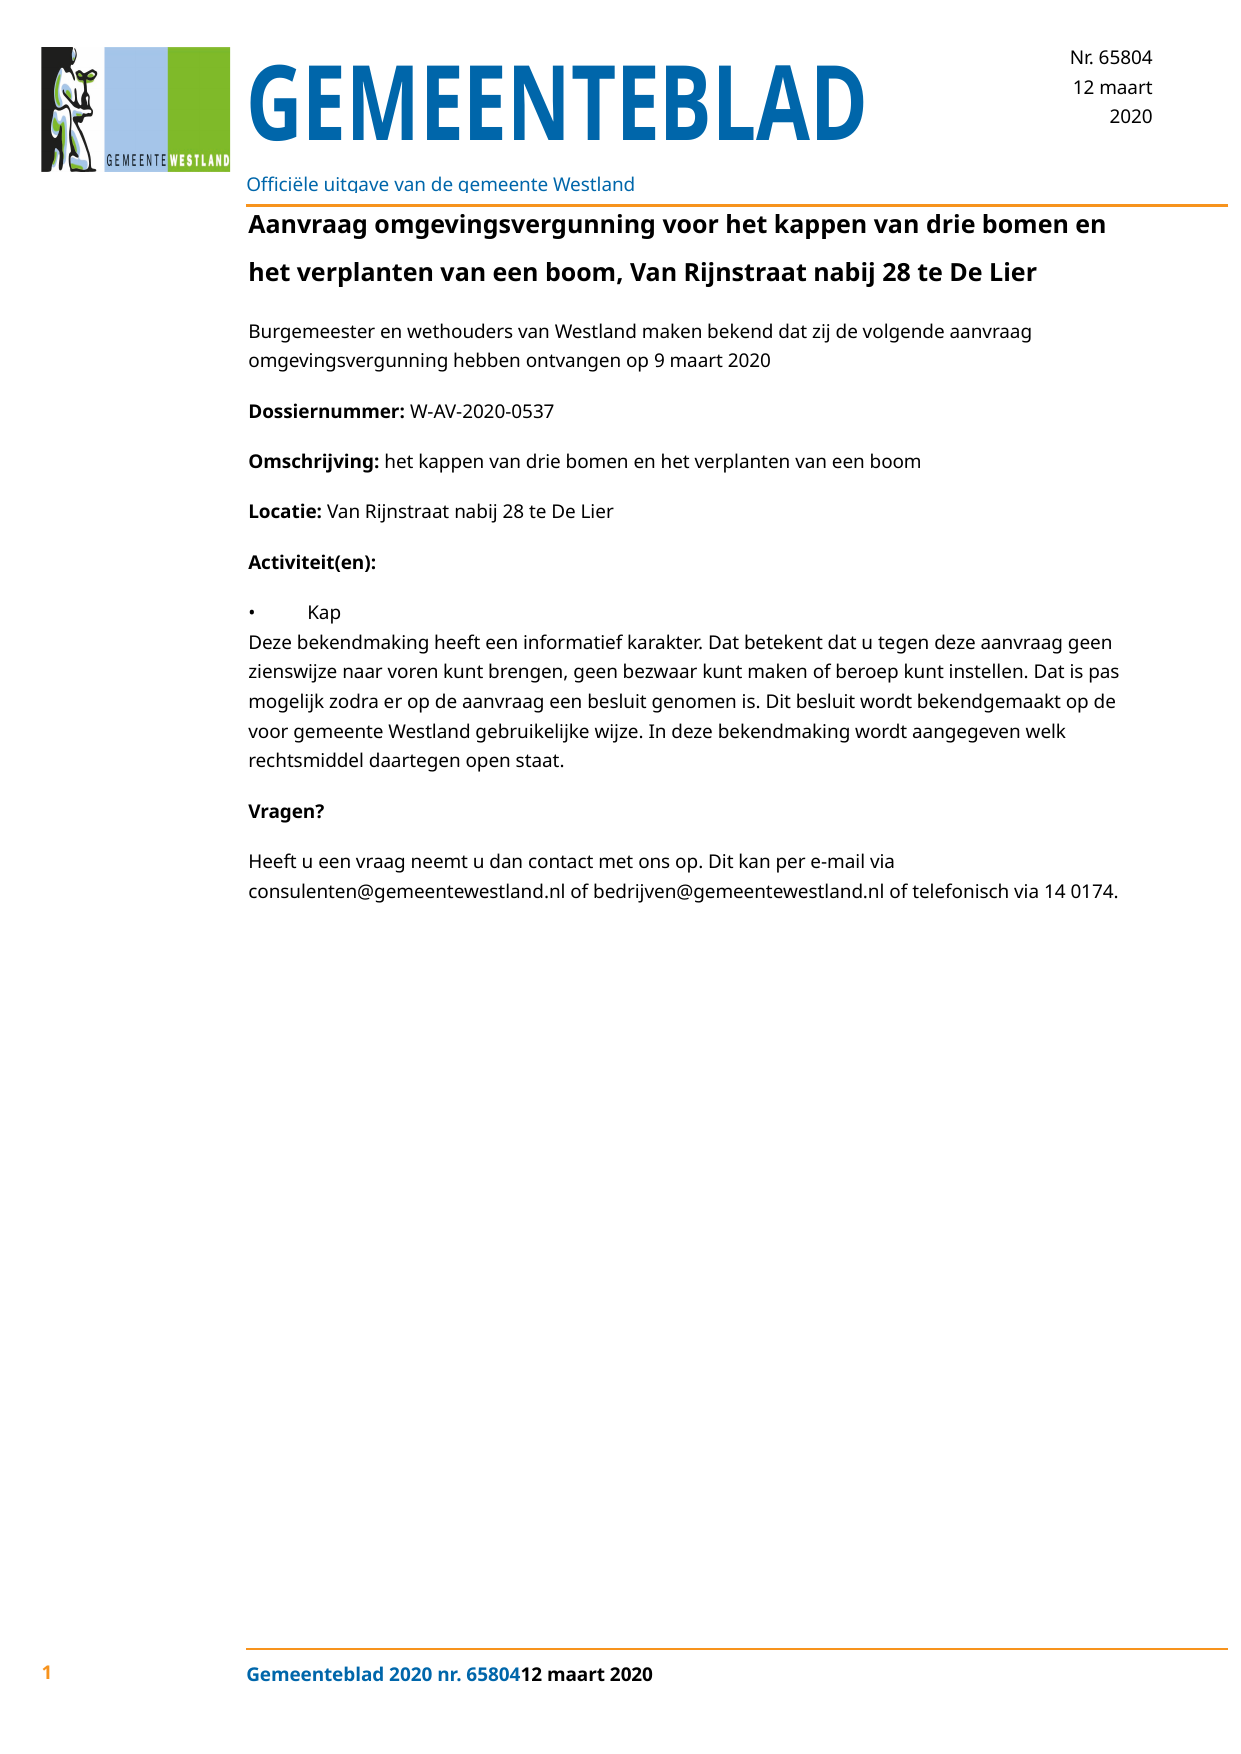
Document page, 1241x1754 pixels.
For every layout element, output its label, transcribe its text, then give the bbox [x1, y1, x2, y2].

text Vragen? [248, 798, 1152, 824]
text Omschrijving: het kappen van drie bomen en het verplanten van een boom [248, 448, 1152, 474]
text Dossiernummer: W-AV-2020-0537 [248, 398, 1152, 424]
list Kap [248, 599, 1152, 625]
text Aanvraag omgevingsvergunning voor het kappen van drie bomen en het verplanten van een boom, Van Rijnstraat nabij 28 te De Lier [248, 207, 1152, 288]
text Heeft u een vraag neemt u dan contact met ons op. Dit kan per e-mail via consulenten@gemeentewestland.nl of bedrijven@gemeentewestland.nl of telefonisch via 14 0174. [248, 848, 1152, 904]
text Activiteit(en): [248, 549, 1152, 575]
picture [41, 47, 231, 172]
text Deze bekendmaking heeft een informatief karakter. Dat betekent dat u tegen deze aanvraag geen zienswijze naar voren kunt brengen, geen bezwaar kunt maken of beroep kunt instellen. Dat is pas mogelijk zodra er op de aanvraag een besluit genomen is. Dit besluit wordt bekendgemaakt op de voor gemeente Westland gebruikelijke wijze. In deze bekendmaking wordt aangegeven welk rechtsmiddel daartegen open staat. [248, 629, 1152, 773]
text Burgemeester en wethouders van Westland maken bekend dat zij de volgende aanvraag omgevingsvergunning hebben ontvangen op 9 maart 2020 [248, 318, 1152, 373]
text Locatie: Van Rijnstraat nabij 28 te De Lier [248, 499, 1152, 524]
